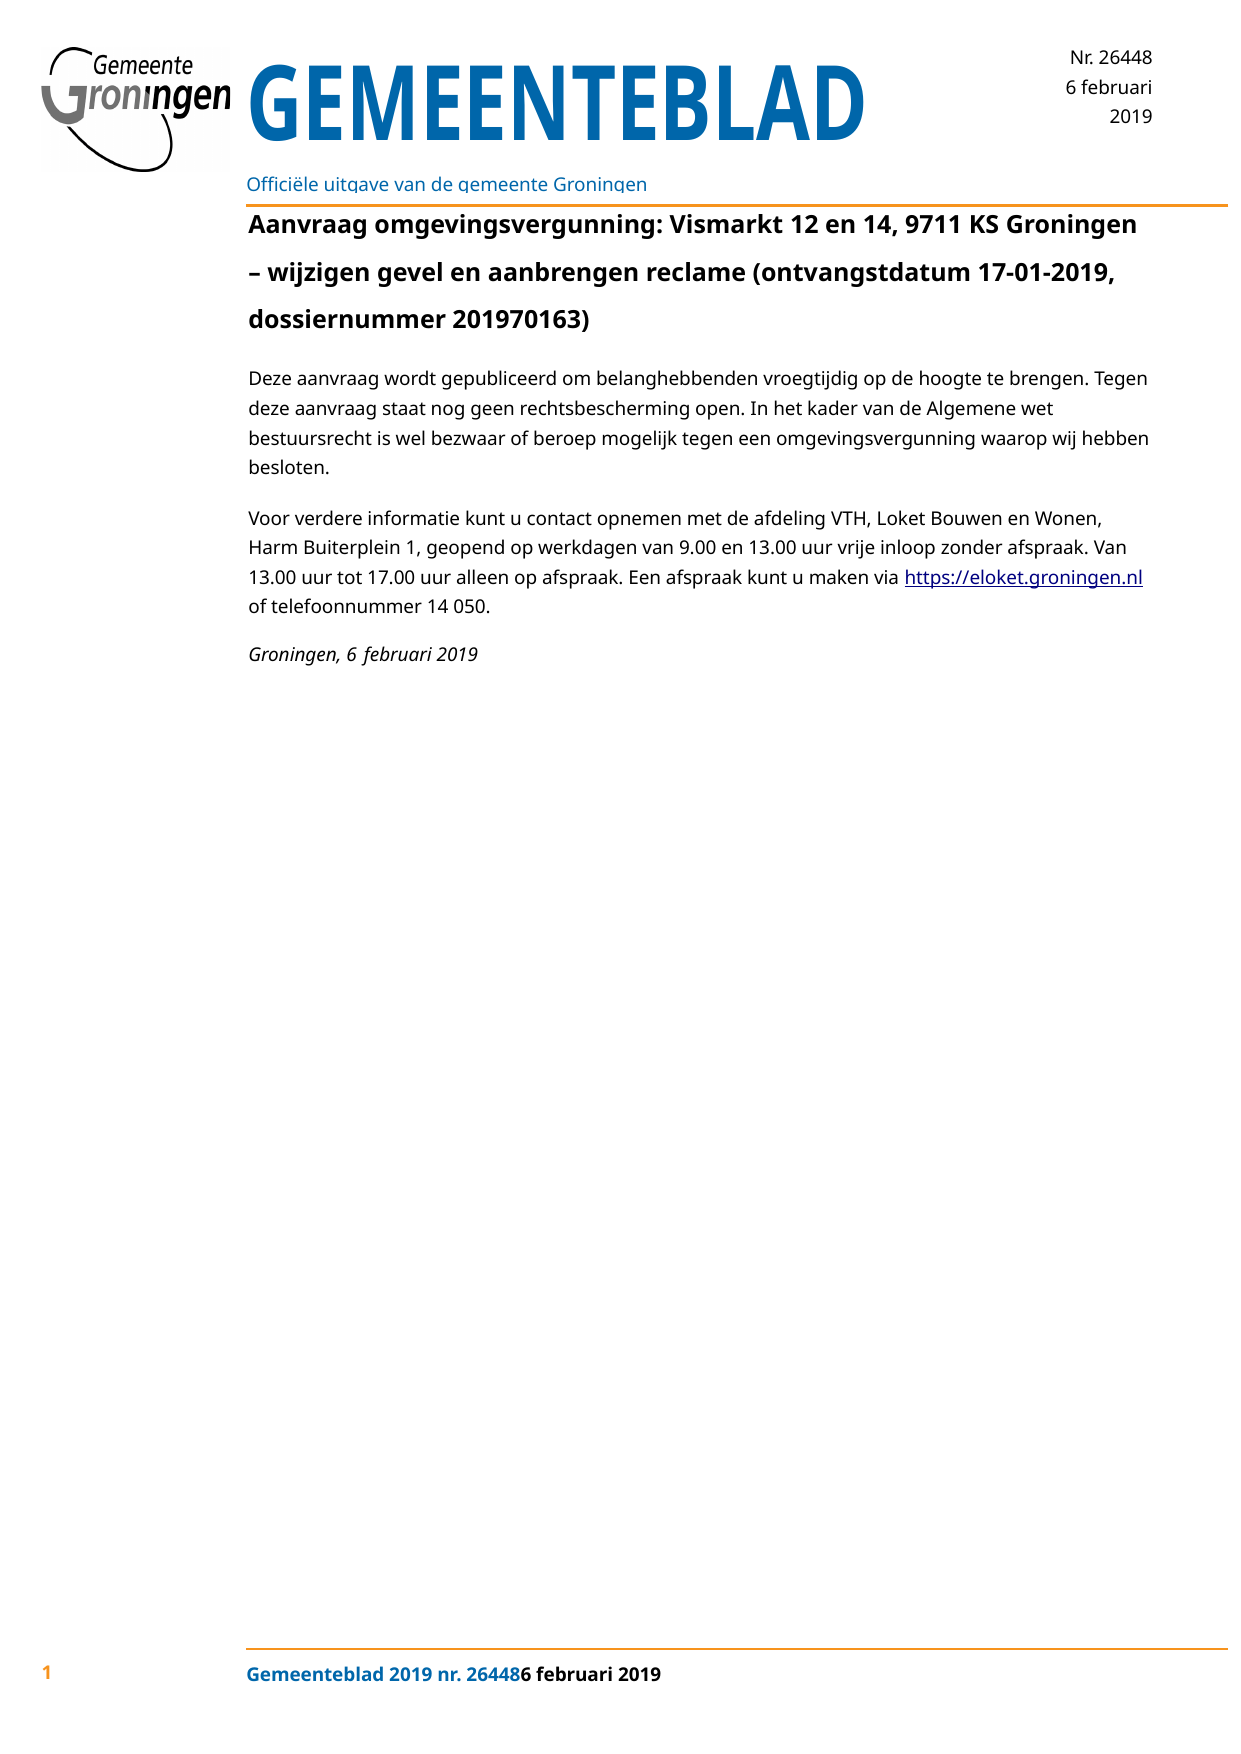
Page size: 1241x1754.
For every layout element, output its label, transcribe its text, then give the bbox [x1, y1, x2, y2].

text Voor verdere informatie kunt u contact opnemen met de afdeling VTH, Loket Bouwen en Wonen, Harm Buiterplein 1, geopend op werkdagen van 9.00 en 13.00 uur vrije inloop zonder afspraak. Van 13.00 uur tot 17.00 uur alleen op afspraak. Een afspraak kunt u maken via https://eloket.groningen.nl of telefoonnummer 14 050. [248, 505, 1152, 619]
picture [41, 47, 231, 172]
text Groningen, 6 februari 2019 [248, 641, 1152, 667]
text Deze aanvraag wordt gepubliceerd om belanghebbenden vroegtijdig op de hoogte te brengen. Tegen deze aanvraag staat nog geen rechtsbescherming open. In het kader van de Algemene wet bestuursrecht is wel bezwaar of beroep mogelijk tegen een omgevingsvergunning waarop wij hebben besloten. [248, 366, 1152, 480]
text Aanvraag omgevingsvergunning: Vismarkt 12 en 14, 9711 KS Groningen – wijzigen gevel en aanbrengen reclame (ontvangstdatum 17-01-2019, dossiernummer 201970163) [248, 207, 1152, 336]
